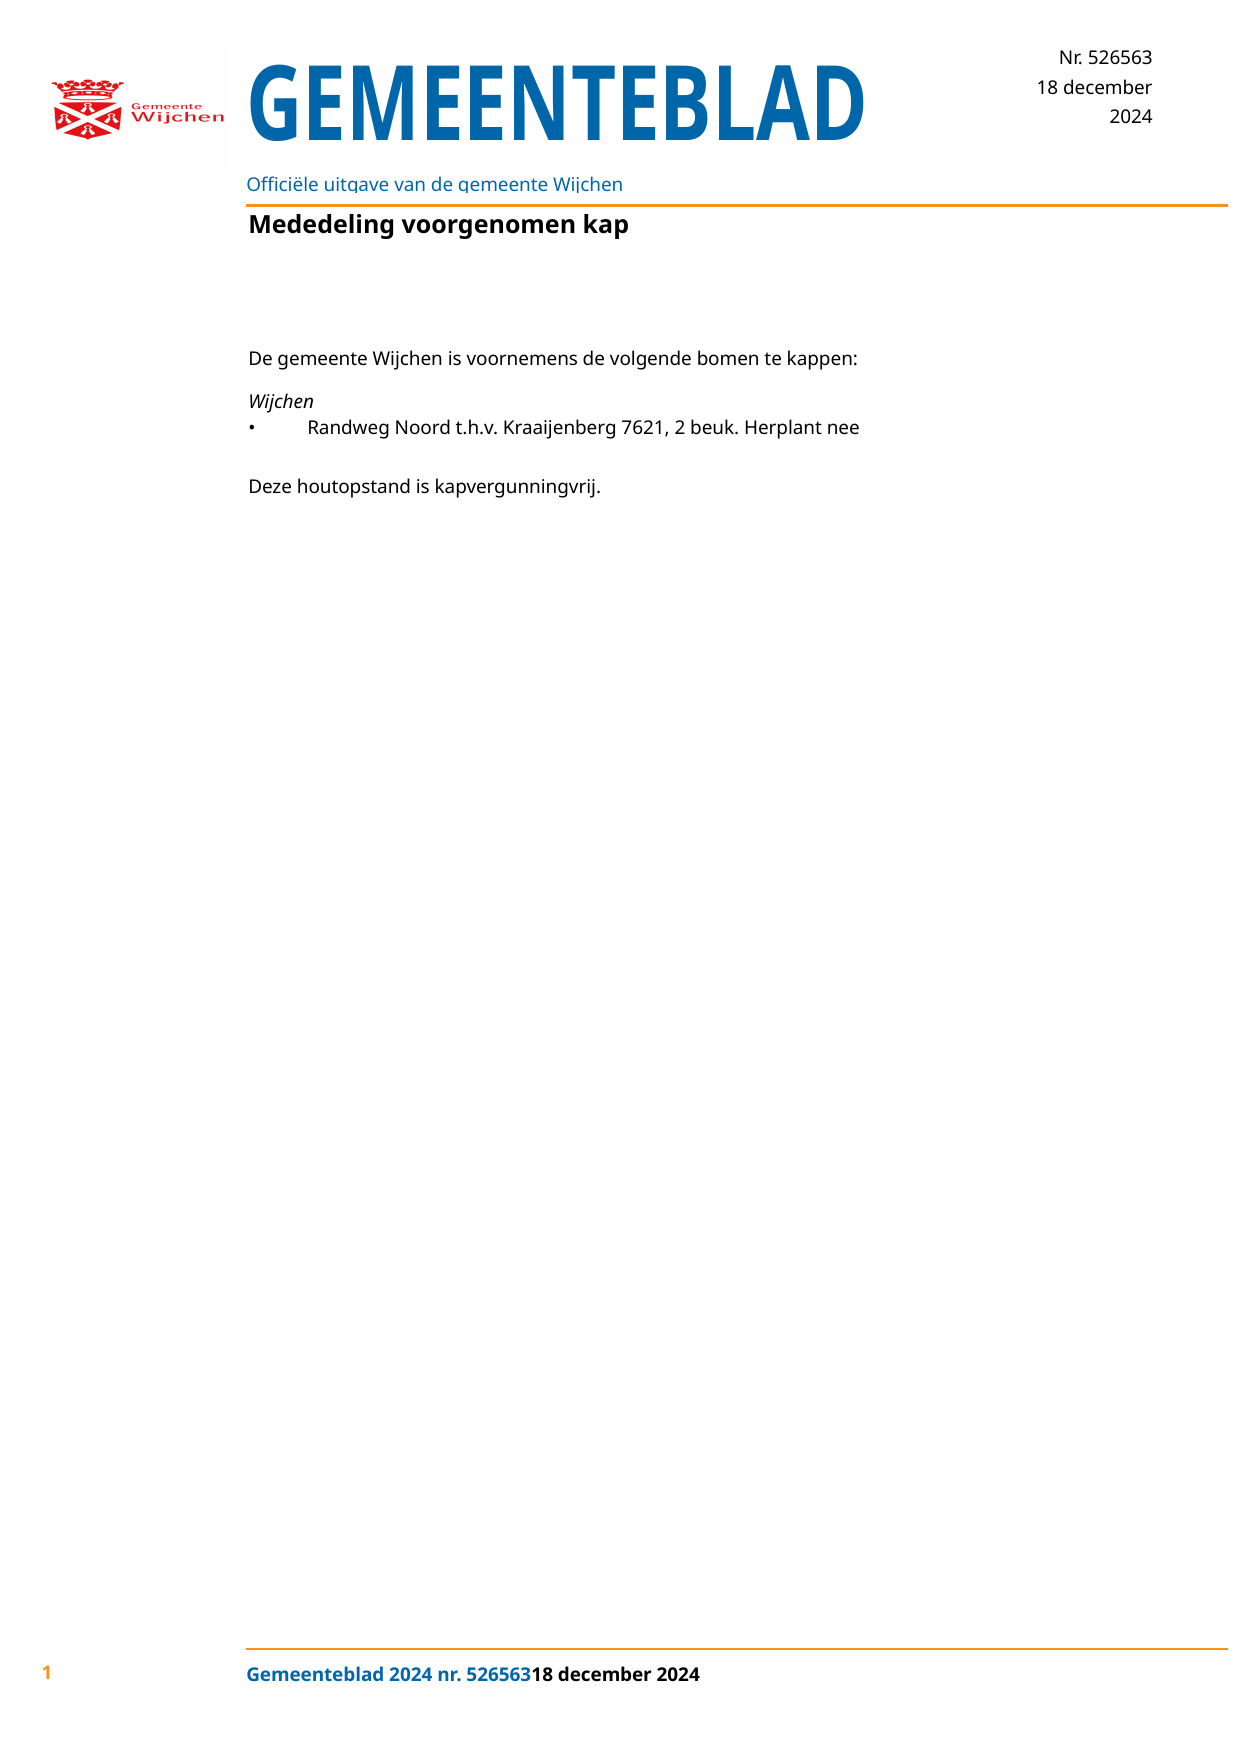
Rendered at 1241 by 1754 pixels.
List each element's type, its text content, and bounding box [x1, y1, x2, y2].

list Randweg Noord t.h.v. Kraaijenberg 7621, 2 beuk. Herplant nee [248, 414, 1152, 440]
picture [41, 47, 231, 172]
text Deze houtopstand is kapvergunningvrij. [248, 473, 1152, 499]
text De gemeente Wijchen is voornemens de volgende bomen te kappen: [248, 345, 1152, 371]
text Mededeling voorgenomen kap [248, 207, 1152, 241]
text Wijchen [248, 388, 1152, 414]
